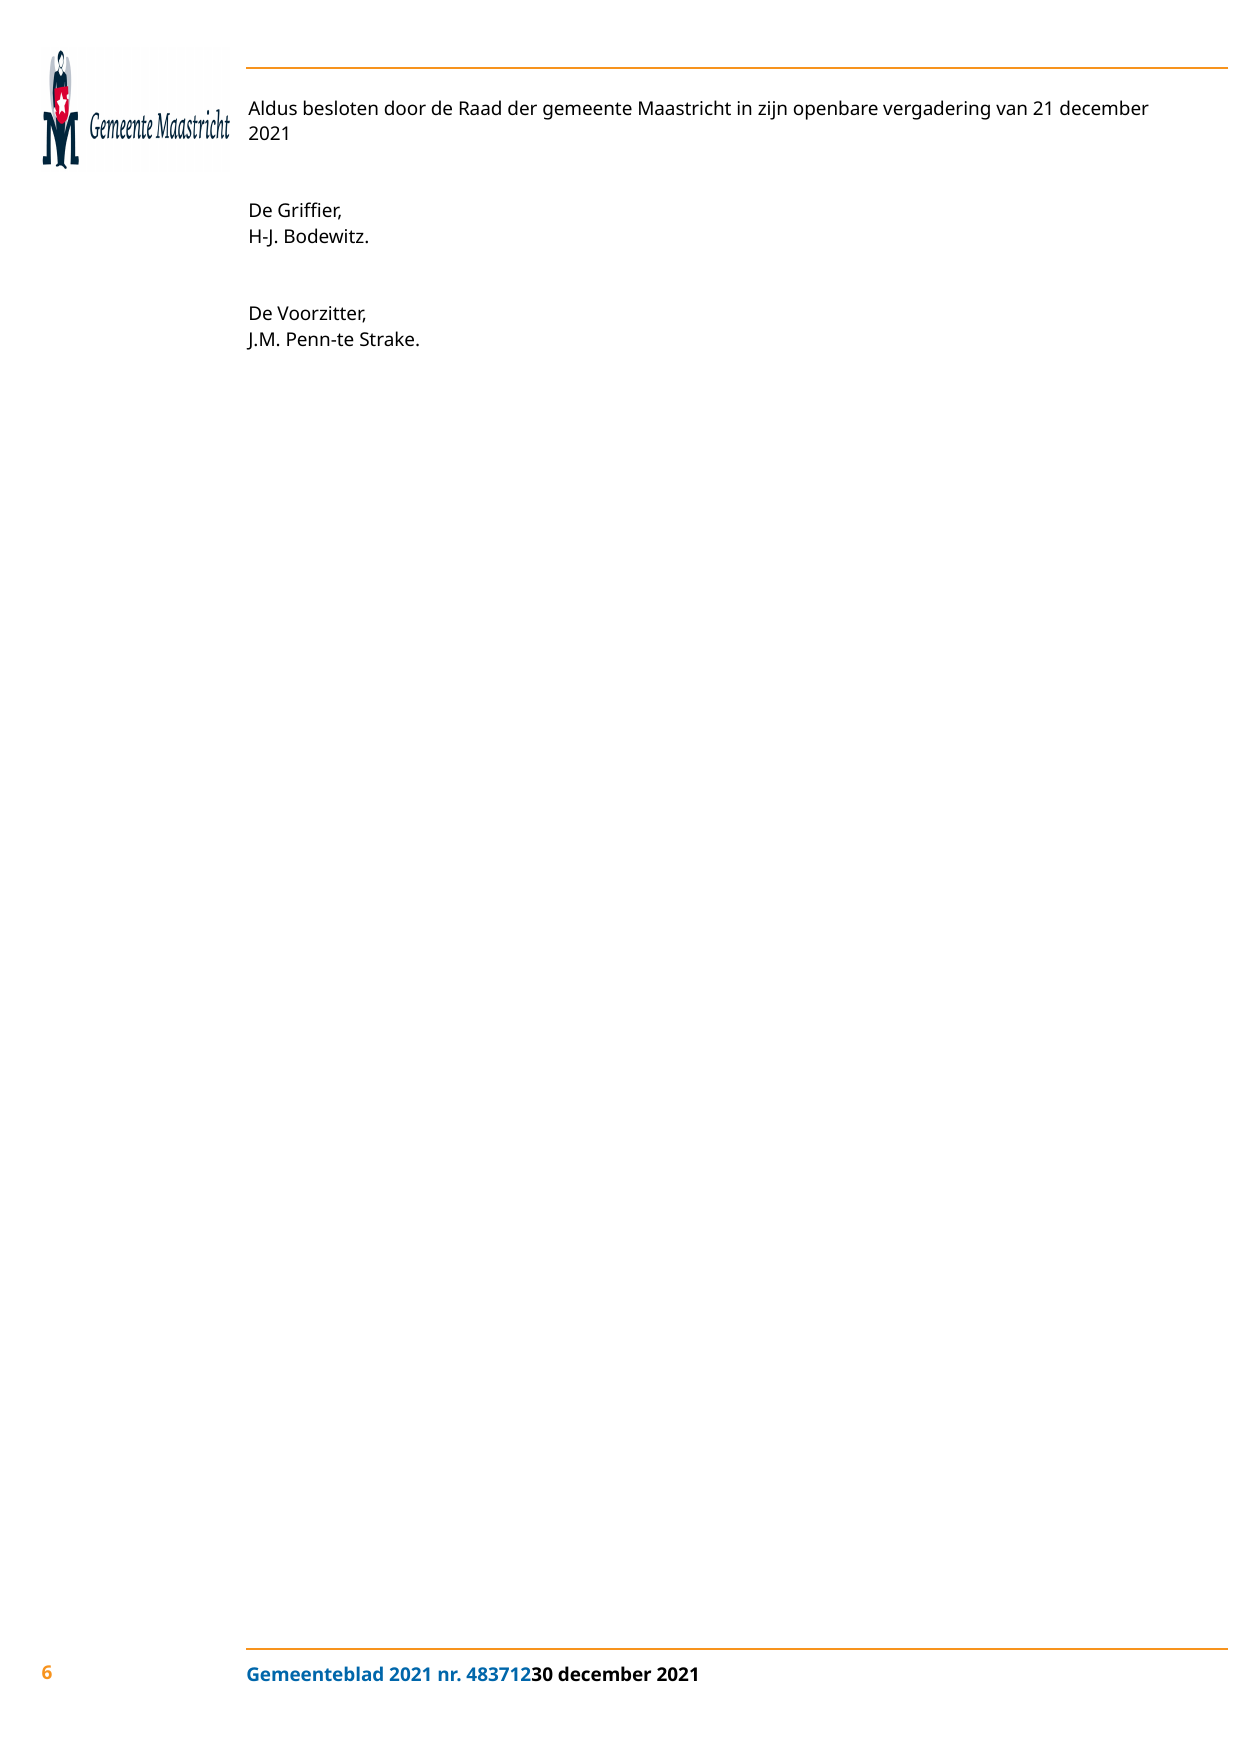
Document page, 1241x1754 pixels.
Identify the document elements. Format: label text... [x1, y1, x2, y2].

text De Griffier, [248, 198, 1152, 223]
text De Voorzitter, [248, 301, 1152, 326]
picture [41, 47, 231, 172]
text J.M. Penn-te Strake. [248, 326, 1152, 352]
text Aldus besloten door de Raad der gemeente Maastricht in zijn openbare vergadering van 21 december 2021 [248, 95, 1152, 146]
text H-J. Bodewitz. [248, 223, 1152, 249]
